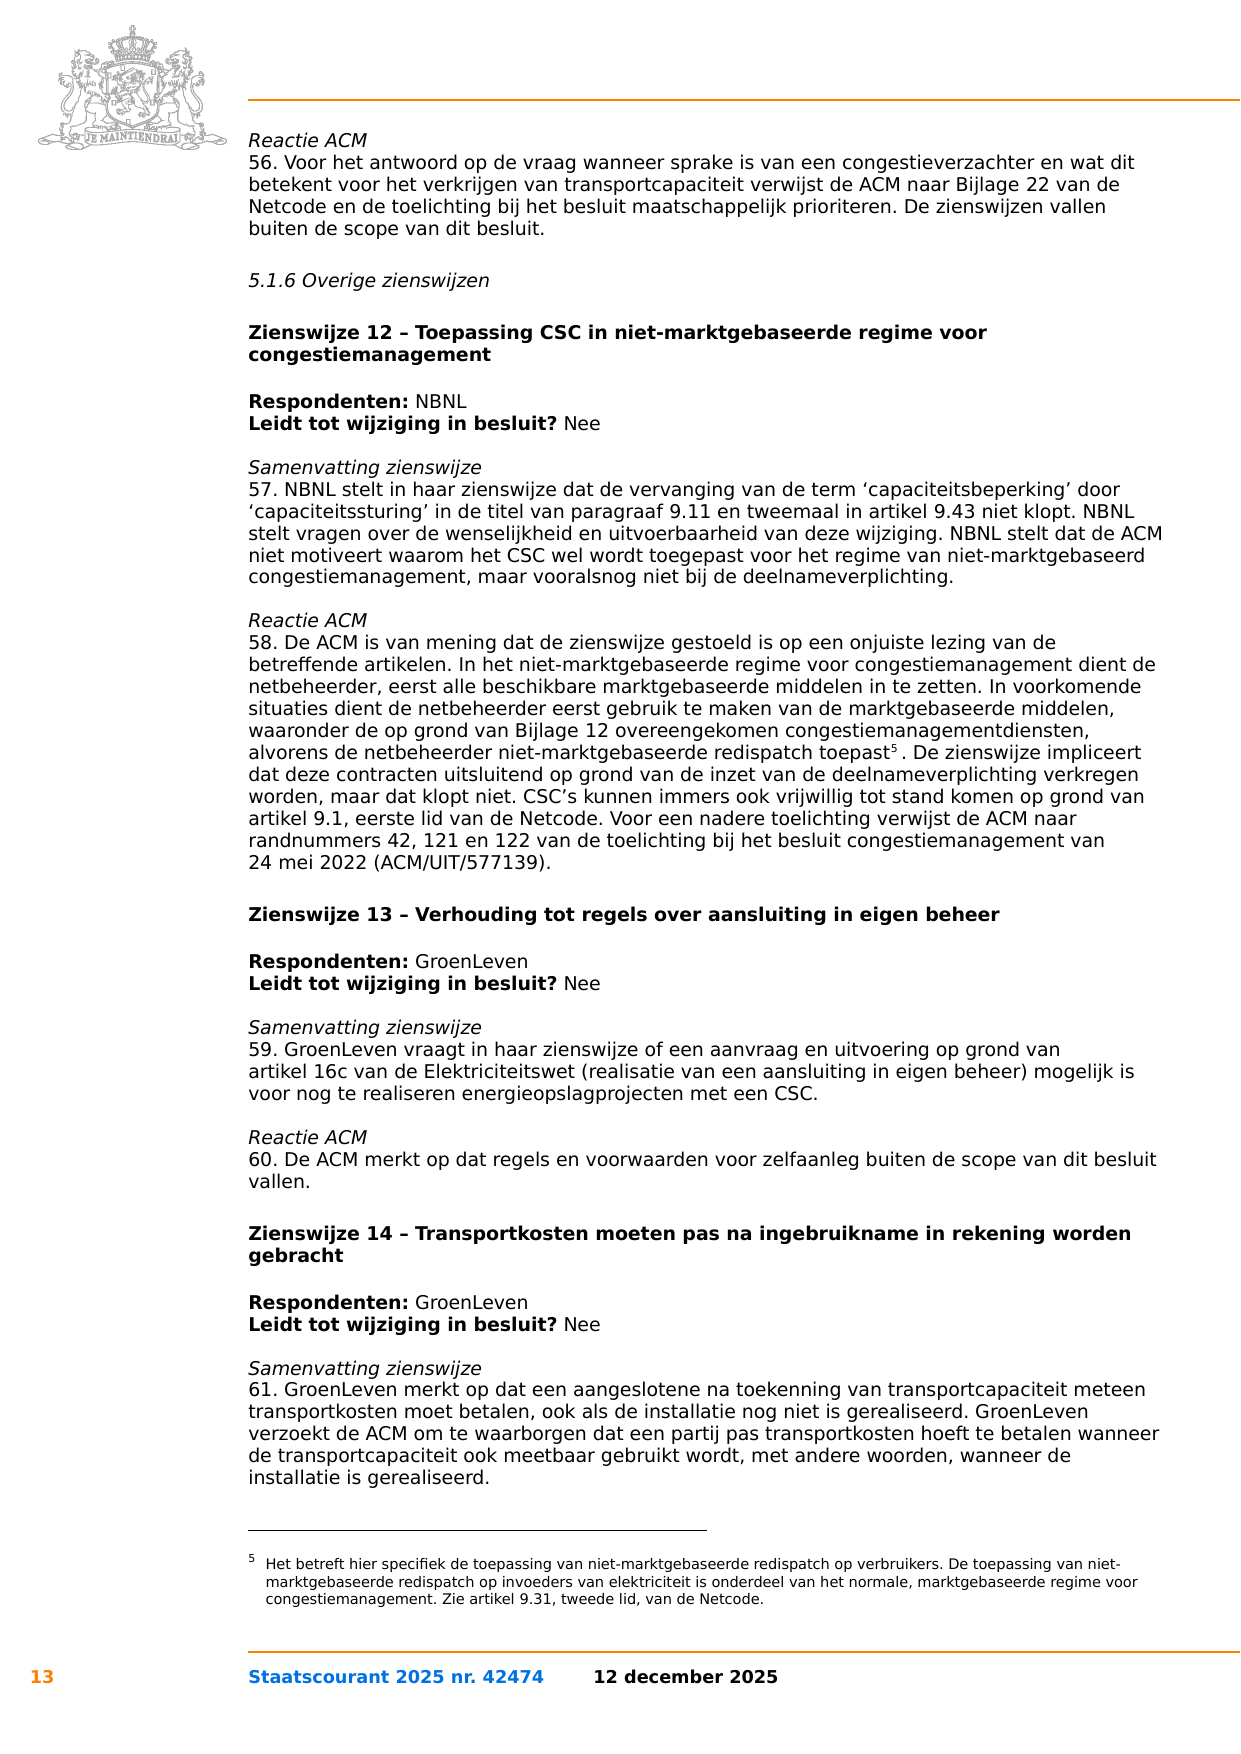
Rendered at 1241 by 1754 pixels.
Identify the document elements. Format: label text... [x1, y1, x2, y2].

text Respondenten: GroenLeven [248, 1292, 1163, 1313]
text Leidt tot wijziging in besluit? Nee [248, 973, 1163, 995]
text Respondenten: NBNL [248, 391, 1163, 413]
text Leidt tot wijziging in besluit? Nee [248, 413, 1163, 435]
subtitle 5.1.6 Overige zienswijzen [248, 270, 1163, 292]
subtitle Samenvatting zienswijze [248, 1017, 1163, 1039]
subtitle Zienswijze 12 – Toepassing CSC in niet-marktgebaseerde regime voor congestiemanagement [248, 322, 1163, 366]
subtitle Samenvatting zienswijze [248, 1357, 1163, 1379]
subtitle Reactie ACM [248, 610, 1163, 632]
text Respondenten: GroenLeven [248, 951, 1163, 973]
subtitle Reactie ACM [248, 1127, 1163, 1149]
text Leidt tot wijziging in besluit? Nee [248, 1313, 1163, 1336]
text 61. GroenLeven merkt op dat een aangeslotene na toekenning van transportcapaciteit meteen transportkosten moet betalen, ook als de installatie nog niet is gerealiseerd. GroenLeven verzoekt de ACM om te waarborgen dat een partij pas transportkosten hoeft te betalen wanneer de transportcapaciteit ook meetbaar gebruikt wordt, met andere woorden, wanneer de installatie is gerealiseerd. [248, 1379, 1163, 1489]
text 60. De ACM merkt op dat regels en voorwaarden voor zelfaanleg buiten de scope van dit besluit vallen. [248, 1149, 1163, 1193]
subtitle Zienswijze 13 – Verhouding tot regels over aansluiting in eigen beheer [248, 904, 1163, 926]
text 56. Voor het antwoord op de vraag wanneer sprake is van een congestieverzachter en wat dit betekent voor het verkrijgen van transportcapaciteit verwijst de ACM naar Bijlage 22 van de Netcode en de toelichting bij het besluit maatschappelijk prioriteren. De zienswijzen vallen buiten de scope van dit besluit. [248, 152, 1163, 240]
subtitle Reactie ACM [248, 130, 1163, 152]
picture [38, 25, 227, 150]
text 59. GroenLeven vraagt in haar zienswijze of een aanvraag en uitvoering op grond van artikel 16c van de Elektriciteitswet (realisatie van een aansluiting in eigen beheer) mogelijk is voor nog te realiseren energieopslagprojecten met een CSC. [248, 1039, 1163, 1105]
text 57. NBNL stelt in haar zienswijze dat de vervanging van de term ‘capaciteitsbeperking’ door ‘capaciteitssturing’ in de titel van paragraaf 9.11 en tweemaal in artikel 9.43 niet klopt. NBNL stelt vragen over de wenselijkheid en uitvoerbaarheid van deze wijziging. NBNL stelt dat de ACM niet motiveert waarom het CSC wel wordt toegepast voor het regime van niet-marktgebaseerd congestiemanagement, maar vooralsnog niet bij de deelnameverplichting. [248, 478, 1163, 588]
text 58. De ACM is van mening dat de zienswijze gestoeld is op een onjuiste lezing van de betreffende artikelen. In het niet-marktgebaseerde regime voor congestiemanagement dient de netbeheerder, eerst alle beschikbare marktgebaseerde middelen in te zetten. In voorkomende situaties dient de netbeheerder eerst gebruik te maken van de marktgebaseerde middelen, waaronder de op grond van Bijlage 12 overeengekomen congestiemanagementdiensten, alvorens de netbeheerder niet-marktgebaseerde redispatch toepast. De zienswijze impliceert dat deze contracten uitsluitend op grond van de inzet van de deelnameverplichting verkregen worden, maar dat klopt niet. CSC’s kunnen immers ook vrijwillig tot stand komen op grond van artikel 9.1, eerste lid van de Netcode. Voor een nadere toelichting verwijst de ACM naar randnummers 42, 121 en 122 van de toelichting bij het besluit congestiemanagement van 24 mei 2022 (ACM/UIT/577139). [248, 632, 1163, 874]
text Het betreft hier specifiek de toepassing van niet-marktgebaseerde redispatch op verbruikers. De toepassing van niet-marktgebaseerde redispatch op invoeders van elektriciteit is onderdeel van het normale, marktgebaseerde regime voor congestiemanagement. Zie artikel 9.31, tweede lid, van de Netcode. [248, 1552, 1163, 1608]
subtitle Samenvatting zienswijze [248, 457, 1163, 478]
subtitle Zienswijze 14 – Transportkosten moeten pas na ingebruikname in rekening worden gebracht [248, 1223, 1163, 1267]
